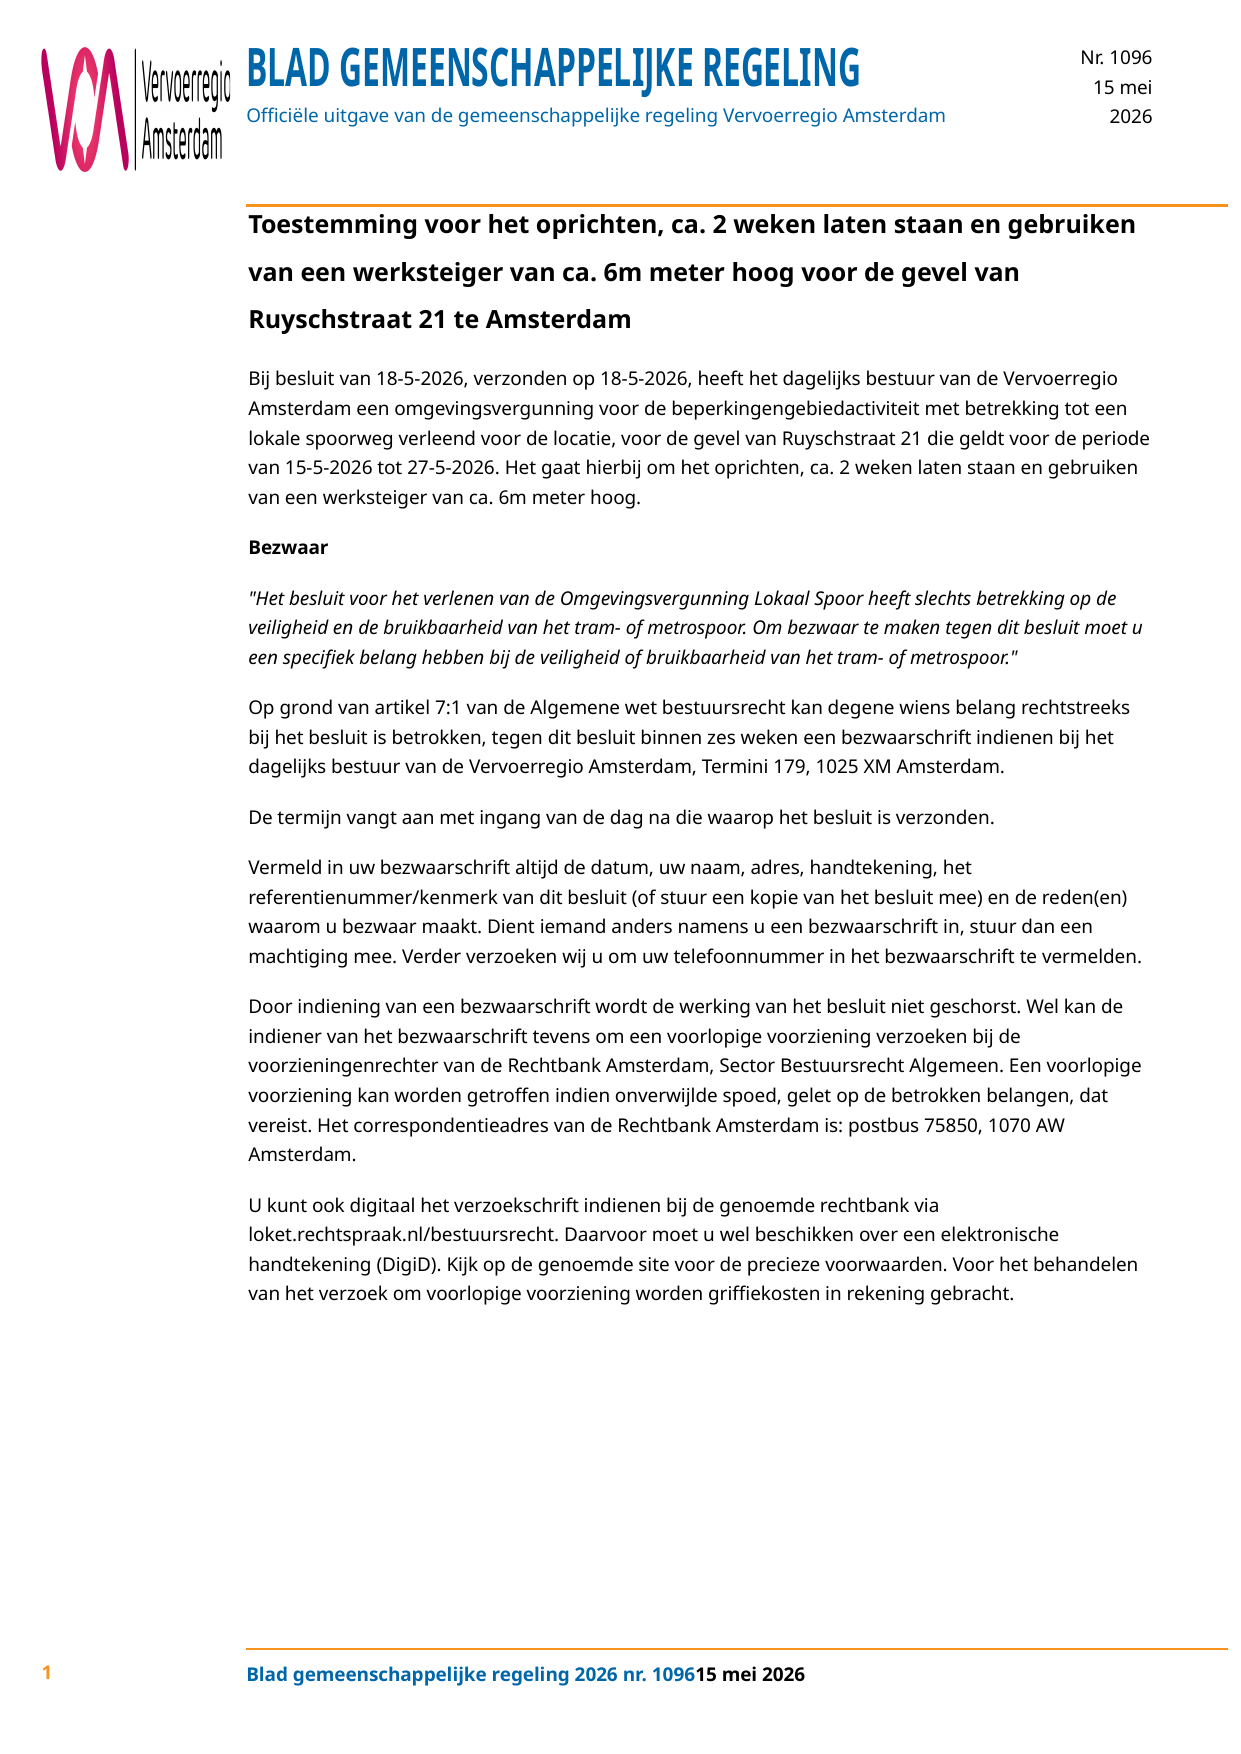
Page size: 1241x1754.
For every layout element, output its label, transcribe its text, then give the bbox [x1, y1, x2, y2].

text "Het besluit voor het verlenen van de Omgevingsvergunning Lokaal Spoor heeft slechts betrekking op de veiligheid en de bruikbaarheid van het tram- of metrospoor. Om bezwaar te maken tegen dit besluit moet u een specifiek belang hebben bij de veiligheid of bruikbaarheid van het tram- of metrospoor." [248, 585, 1152, 669]
text Toestemming voor het oprichten, ca. 2 weken laten staan en gebruiken van een werksteiger van ca. 6m meter hoog voor de gevel van Ruyschstraat 21 te Amsterdam [248, 207, 1152, 336]
text Vermeld in uw bezwaarschrift altijd de datum, uw naam, adres, handtekening, het referentienummer/kenmerk van dit besluit (of stuur een kopie van het besluit mee) en de reden(en) waarom u bezwaar maakt. Dient iemand anders namens u een bezwaarschrift in, stuur dan een machtiging mee. Verder verzoeken wij u om uw telefoonnummer in het bezwaarschrift te vermelden. [248, 854, 1152, 969]
text Bezwaar [248, 534, 1152, 560]
text U kunt ook digitaal het verzoekschrift indienen bij de genoemde rechtbank via loket.rechtspraak.nl/bestuursrecht. Daarvoor moet u wel beschikken over een elektronische handtekening (DigiD). Kijk op de genoemde site voor de precieze voorwaarden. Voor het behandelen van het verzoek om voorlopige voorziening worden griffiekosten in rekening gebracht. [248, 1192, 1152, 1306]
picture [41, 47, 231, 172]
text Bij besluit van 18-5-2026, verzonden op 18-5-2026, heeft het dagelijks bestuur van de Vervoerregio Amsterdam een omgevingsvergunning voor de beperkingengebiedactiviteit met betrekking tot een lokale spoorweg verleend voor de locatie, voor de gevel van Ruyschstraat 21 die geldt voor de periode van 15-5-2026 tot 27-5-2026. Het gaat hierbij om het oprichten, ca. 2 weken laten staan en gebruiken van een werksteiger van ca. 6m meter hoog. [248, 366, 1152, 509]
text Door indiening van een bezwaarschrift wordt de werking van het besluit niet geschorst. Wel kan de indiener van het bezwaarschrift tevens om een voorlopige voorziening verzoeken bij de voorzieningenrechter van de Rechtbank Amsterdam, Sector Bestuursrecht Algemeen. Een voorlopige voorziening kan worden getroffen indien onverwijlde spoed, gelet op de betrokken belangen, dat vereist. Het correspondentieadres van de Rechtbank Amsterdam is: postbus 75850, 1070 AW Amsterdam. [248, 993, 1152, 1167]
text De termijn vangt aan met ingang van de dag na die waarop het besluit is verzonden. [248, 804, 1152, 829]
text Op grond van artikel 7:1 van de Algemene wet bestuursrecht kan degene wiens belang rechtstreeks bij het besluit is betrokken, tegen dit besluit binnen zes weken een bezwaarschrift indienen bij het dagelijks bestuur van de Vervoerregio Amsterdam, Termini 179, 1025 XM Amsterdam. [248, 694, 1152, 779]
